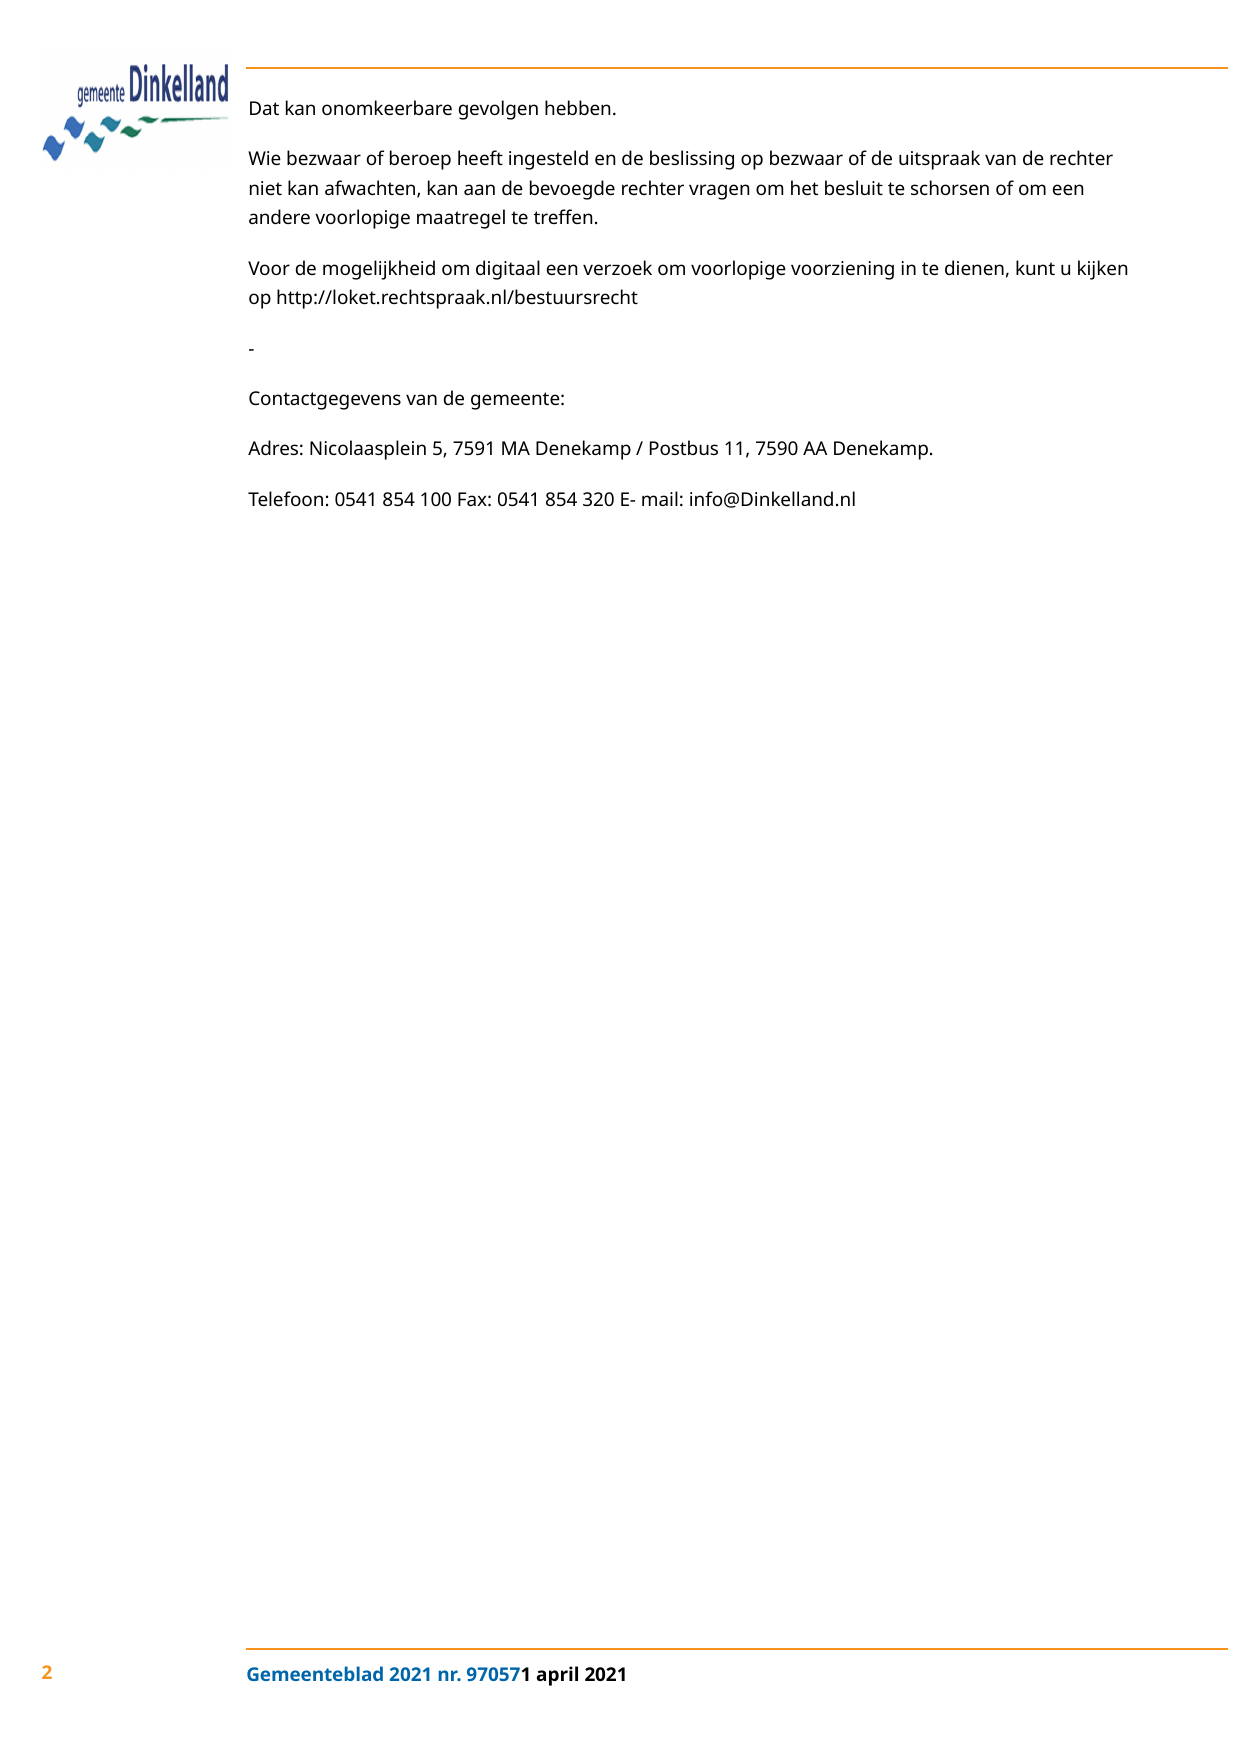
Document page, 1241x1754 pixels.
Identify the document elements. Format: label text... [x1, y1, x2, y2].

text Dat kan onomkeerbare gevolgen hebben. [248, 95, 1152, 121]
text Telefoon: 0541 854 100 Fax: 0541 854 320 E- mail: info@Dinkelland.nl [248, 486, 1152, 512]
text Contactgegevens van de gemeente: [248, 385, 1152, 411]
text Voor de mogelijkheid om digitaal een verzoek om voorlopige voorziening in te dienen, kunt u kijken op http://loket.rechtspraak.nl/bestuursrecht [248, 255, 1152, 310]
text - [248, 335, 1152, 361]
text Wie bezwaar of beroep heeft ingesteld en de beslissing op bezwaar of de uitspraak van de rechter niet kan afwachten, kan aan de bevoegde rechter vragen om het besluit te schorsen of om een andere voorlopige maatregel te treffen. [248, 145, 1152, 230]
text Adres: Nicolaasplein 5, 7591 MA Denekamp / Postbus 11, 7590 AA Denekamp. [248, 436, 1152, 461]
picture [41, 47, 231, 172]
